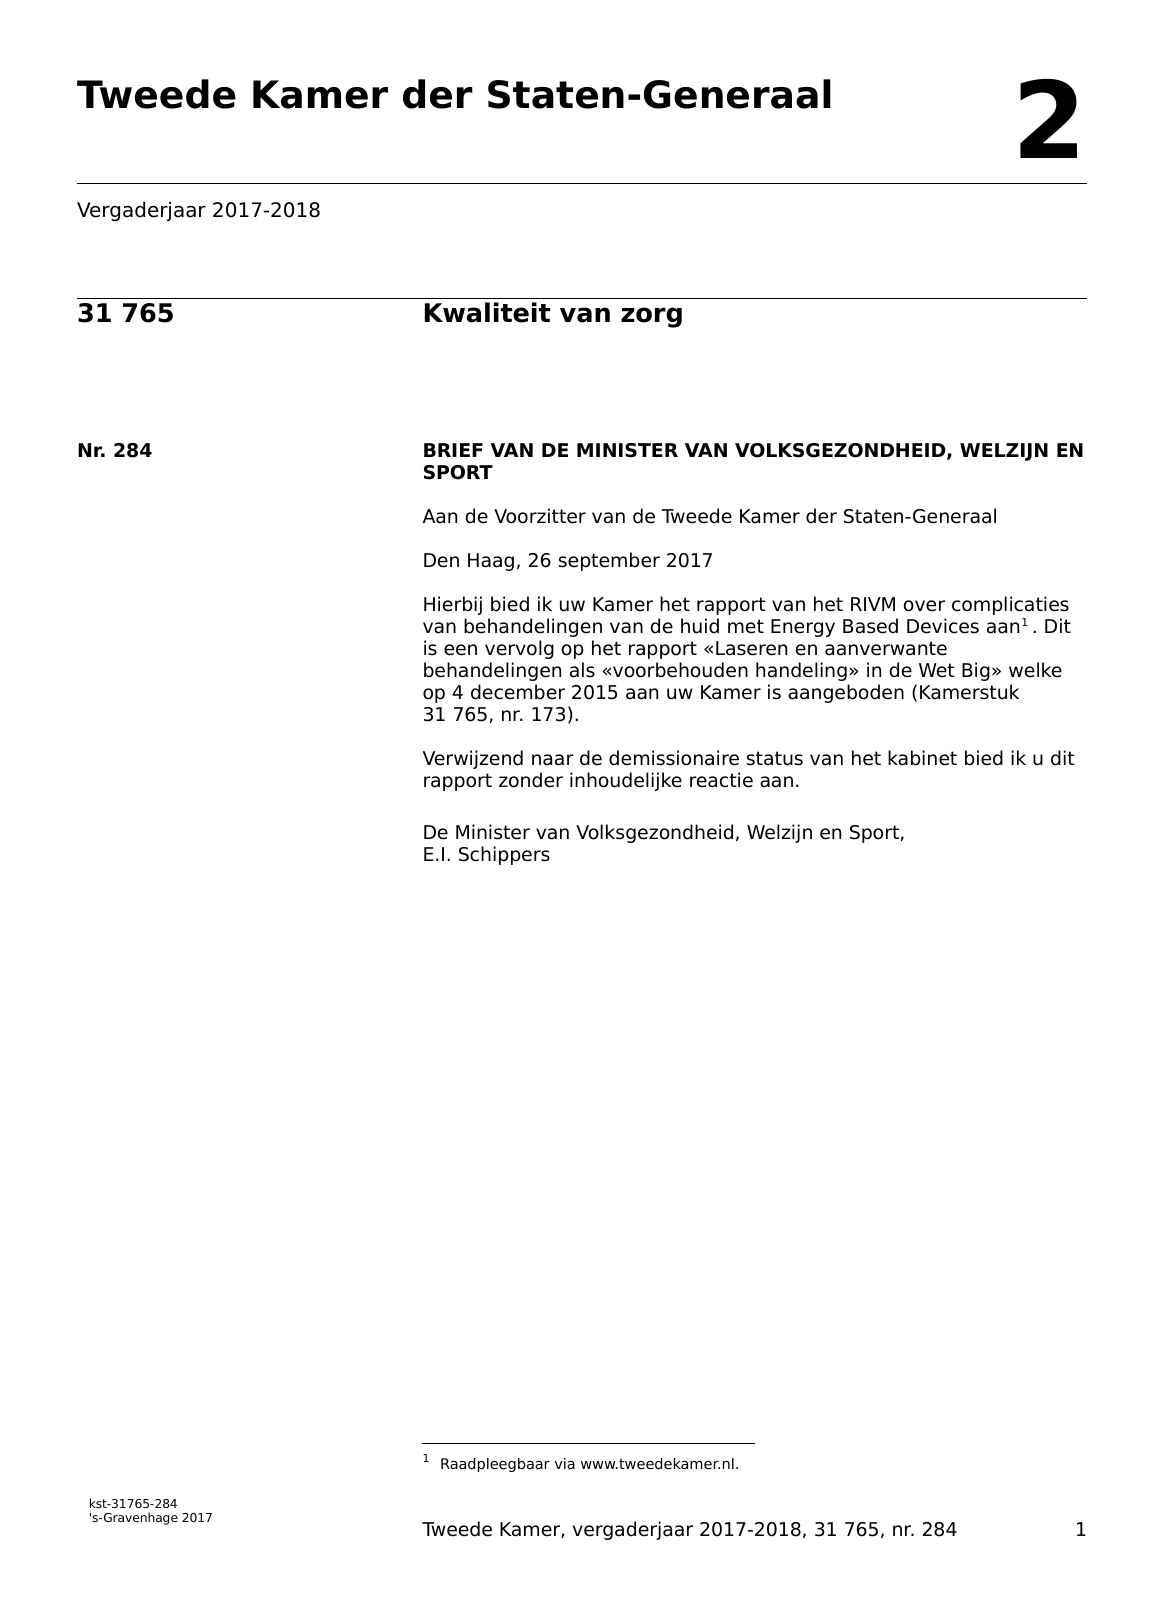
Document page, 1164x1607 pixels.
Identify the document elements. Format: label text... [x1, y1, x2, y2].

table_header Tweede Kamer der Staten-Generaal [77, 59, 886, 183]
text 's-Gravenhage 2017 [88, 1511, 323, 1525]
text Raadpleegbaar via www.tweedekamer.nl. [422, 1452, 1087, 1474]
text Aan de Voorzitter van de Tweede Kamer der Staten-Generaal [422, 506, 1087, 528]
text Verwijzend naar de demissionaire status van het kabinet bied ik u dit rapport zonder inhoudelijke reactie aan. [422, 748, 1087, 792]
text Hierbij bied ik uw Kamer het rapport van het RIVM over complicaties van behandelingen van de huid met Energy Based Devices aan. Dit is een vervolg op het rapport «Laseren en aanverwante behandelingen als «voorbehouden handeling» in de Wet Big» welke op 4 december 2015 aan uw Kamer is aangeboden (Kamerstuk 31 765, nr. 173). [422, 594, 1087, 726]
text De Minister van Volksgezondheid, Welzijn en Sport, E.I. Schippers [422, 822, 1087, 866]
table_cell Vergaderjaar 2017-2018 [77, 184, 1087, 298]
text Den Haag, 26 september 2017 [422, 550, 1087, 572]
subtitle 31 765 Kwaliteit van zorg [77, 299, 1087, 329]
subtitle Nr. 284 BRIEF VAN DE MINISTER VAN VOLKSGEZONDHEID, WELZIJN EN SPORT [77, 440, 1087, 484]
table_header 2 [886, 59, 1087, 183]
text kst-31765-284 [88, 1497, 323, 1511]
